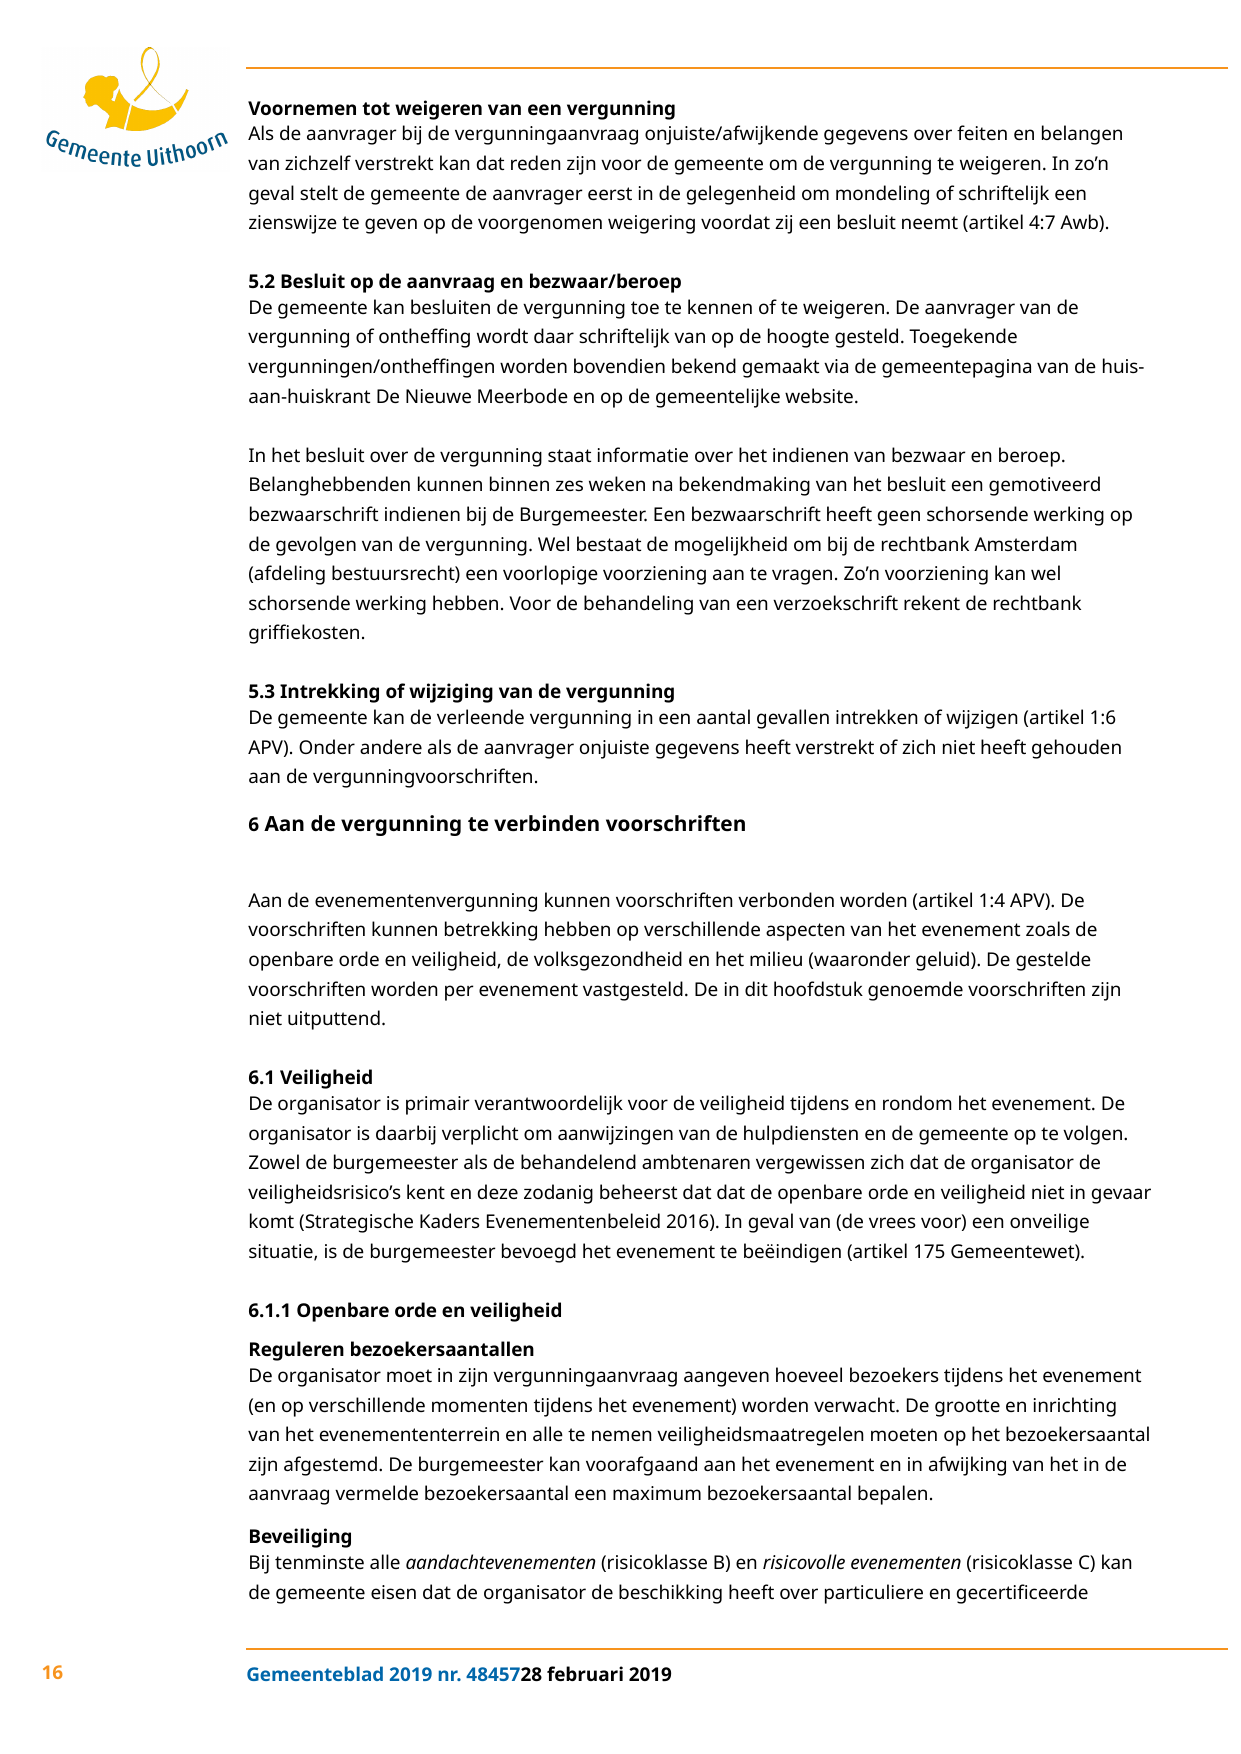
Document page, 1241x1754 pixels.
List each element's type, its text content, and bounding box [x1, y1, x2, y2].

text De gemeente kan de verleende vergunning in een aantal gevallen intrekken of wijzigen (artikel 1:6 APV). Onder andere als de aanvrager onjuiste gegevens heeft verstrekt of zich niet heeft gehouden aan de vergunningvoorschriften. [248, 704, 1152, 789]
text Reguleren bezoekersaantallen [248, 1337, 1152, 1362]
text 6.1 Veiligheid [248, 1064, 1152, 1090]
text 5.3 Intrekking of wijziging van de vergunning [248, 679, 1152, 704]
text De gemeente kan besluiten de vergunning toe te kennen of te weigeren. De aanvrager van de vergunning of ontheffing wordt daar schriftelijk van op de hoogte gesteld. Toegekende vergunningen/ontheffingen worden bovendien bekend gemaakt via de gemeentepagina van de huis-aan-huiskrant De Nieuwe Meerbode en op de gemeentelijke website. [248, 294, 1152, 409]
text De organisator moet in zijn vergunningaanvraag aangeven hoeveel bezoekers tijdens het evenement (en op verschillende momenten tijdens het evenement) worden verwacht. De grootte en inrichting van het evenemententerrein en alle te nemen veiligheidsmaatregelen moeten op het bezoekersaantal zijn afgestemd. De burgemeester kan voorafgaand aan het evenement en in afwijking van het in de aanvraag vermelde bezoekersaantal een maximum bezoekersaantal bepalen. [248, 1362, 1152, 1506]
text 6 Aan de vergunning te verbinden voorschriften [248, 809, 1152, 838]
text Beveiliging [248, 1524, 1152, 1549]
text In het besluit over de vergunning staat informatie over het indienen van bezwaar en beroep. Belanghebbenden kunnen binnen zes weken na bekendmaking van het besluit een gemotiveerd bezwaarschrift indienen bij de Burgemeester. Een bezwaarschrift heeft geen schorsende werking op de gevolgen van de vergunning. Wel bestaat de mogelijkheid om bij de rechtbank Amsterdam (afdeling bestuursrecht) een voorlopige voorziening aan te vragen. Zo’n voorziening kan wel schorsende werking hebben. Voor de behandeling van een verzoekschrift rekent de rechtbank griffiekosten. [248, 442, 1152, 645]
text Bij tenminste alle aandachtevenementen (risicoklasse B) en risicovolle evenementen (risicoklasse C) kan de gemeente eisen dat de organisator de beschikking heeft over particuliere en gecertificeerde [248, 1549, 1152, 1605]
text 5.2 Besluit op de aanvraag en bezwaar/beroep [248, 268, 1152, 294]
text De organisator is primair verantwoordelijk voor de veiligheid tijdens en rondom het evenement. De organisator is daarbij verplicht om aanwijzingen van de hulpdiensten en de gemeente op te volgen. Zowel de burgemeester als de behandelend ambtenaren vergewissen zich dat de organisator de veiligheidsrisico’s kent en deze zodanig beheerst dat dat de openbare orde en veiligheid niet in gevaar komt (Strategische Kaders Evenementenbeleid 2016). In geval van (de vrees voor) een onveilige situatie, is de burgemeester bevoegd het evenement te beëindigen (artikel 175 Gemeentewet). [248, 1090, 1152, 1264]
text Als de aanvrager bij de vergunningaanvraag onjuiste/afwijkende gegevens over feiten en belangen van zichzelf verstrekt kan dat reden zijn voor de gemeente om de vergunning te weigeren. In zo’n geval stelt de gemeente de aanvrager eerst in de gelegenheid om mondeling of schriftelijk een zienswijze te geven op de voorgenomen weigering voordat zij een besluit neemt (artikel 4:7 Awb). [248, 121, 1152, 235]
text Voornemen tot weigeren van een vergunning [248, 95, 1152, 121]
picture [41, 47, 231, 172]
text 6.1.1 Openbare orde en veiligheid [248, 1297, 1152, 1323]
text Aan de evenementenvergunning kunnen voorschriften verbonden worden (artikel 1:4 APV). De voorschriften kunnen betrekking hebben op verschillende aspecten van het evenement zoals de openbare orde en veiligheid, de volksgezondheid en het milieu (waaronder geluid). De gestelde voorschriften worden per evenement vastgesteld. De in dit hoofdstuk genoemde voorschriften zijn niet uitputtend. [248, 887, 1152, 1031]
